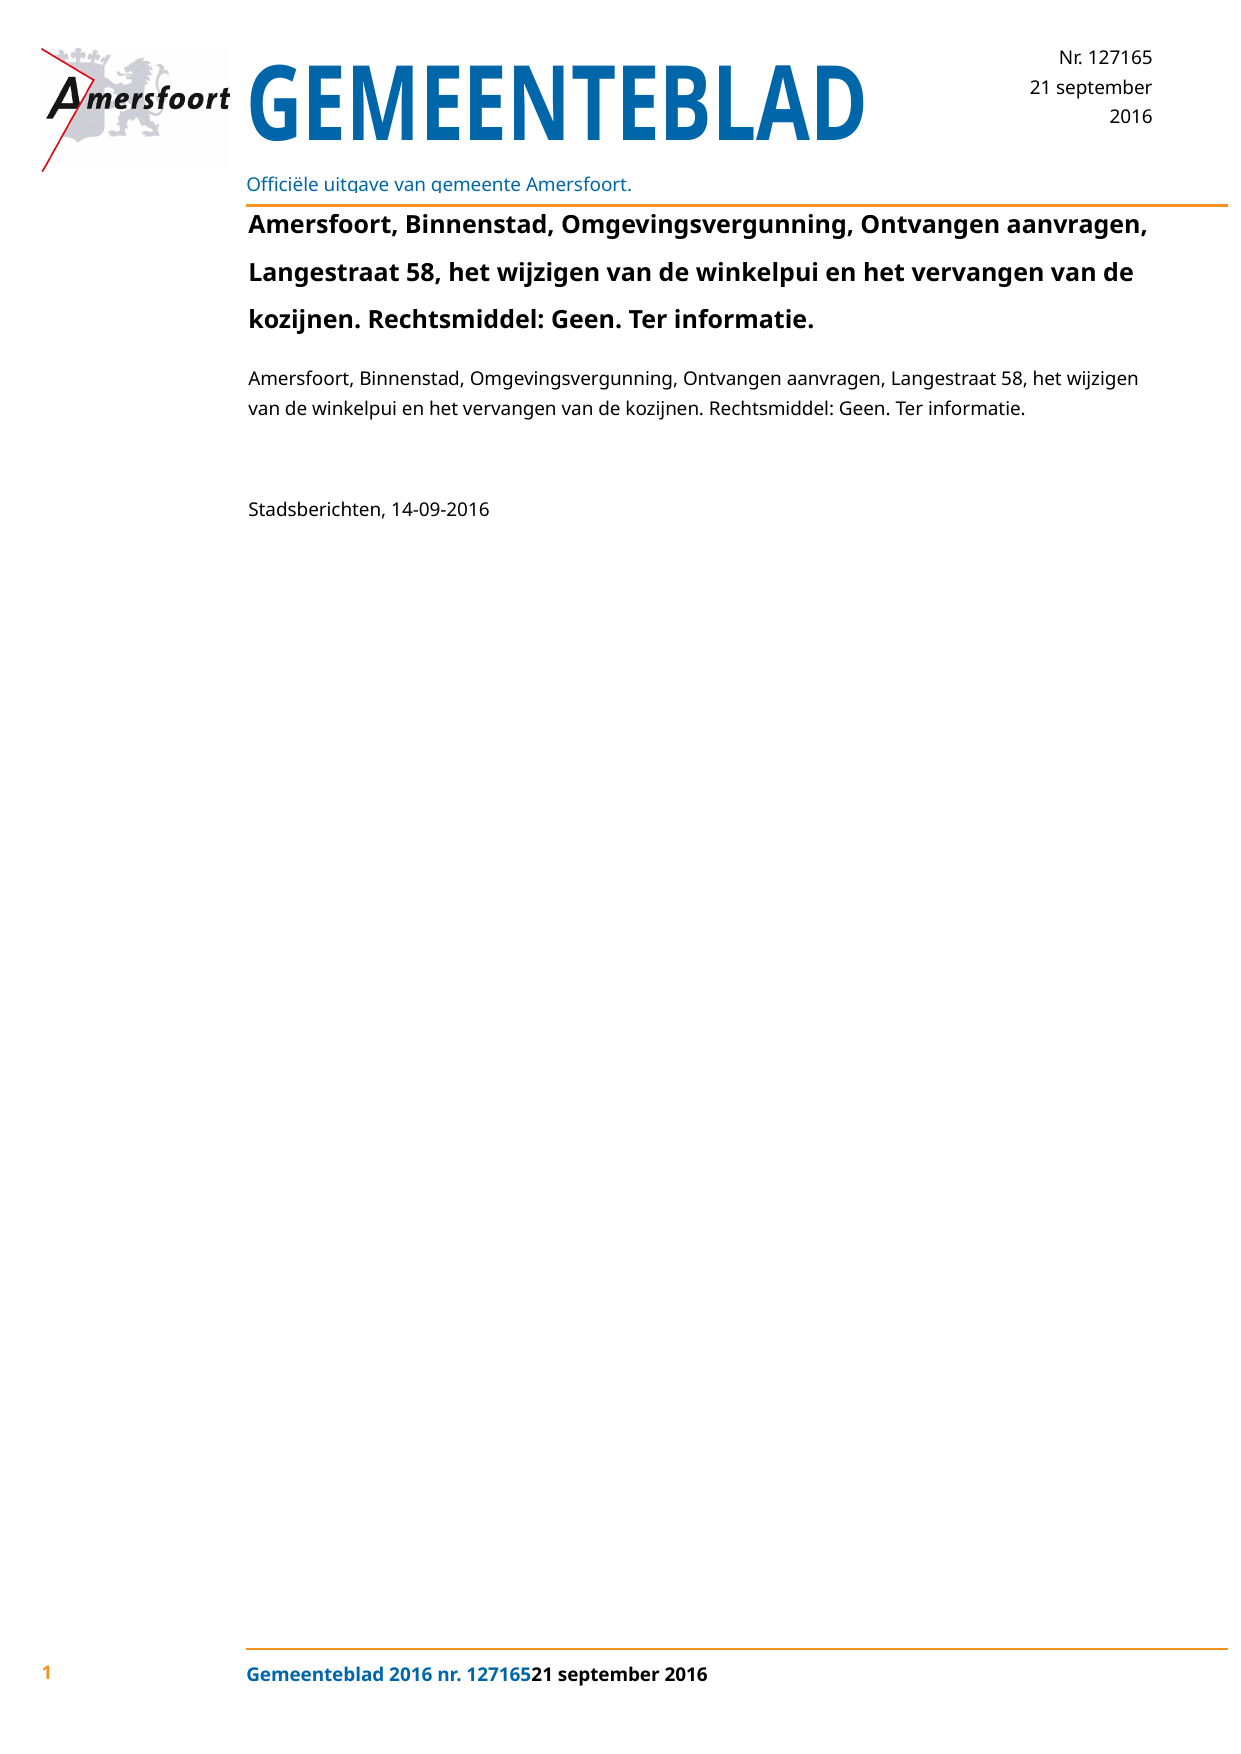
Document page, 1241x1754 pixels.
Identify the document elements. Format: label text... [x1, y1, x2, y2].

picture [41, 47, 231, 172]
text Amersfoort, Binnenstad, Omgevingsvergunning, Ontvangen aanvragen, Langestraat 58, het wijzigen van de winkelpui en het vervangen van de kozijnen. Rechtsmiddel: Geen. Ter informatie. [248, 207, 1152, 336]
text Amersfoort, Binnenstad, Omgevingsvergunning, Ontvangen aanvragen, Langestraat 58, het wijzigen van de winkelpui en het vervangen van de kozijnen. Rechtsmiddel: Geen. Ter informatie. [248, 366, 1152, 421]
text Stadsberichten, 14-09-2016 [248, 496, 1152, 522]
